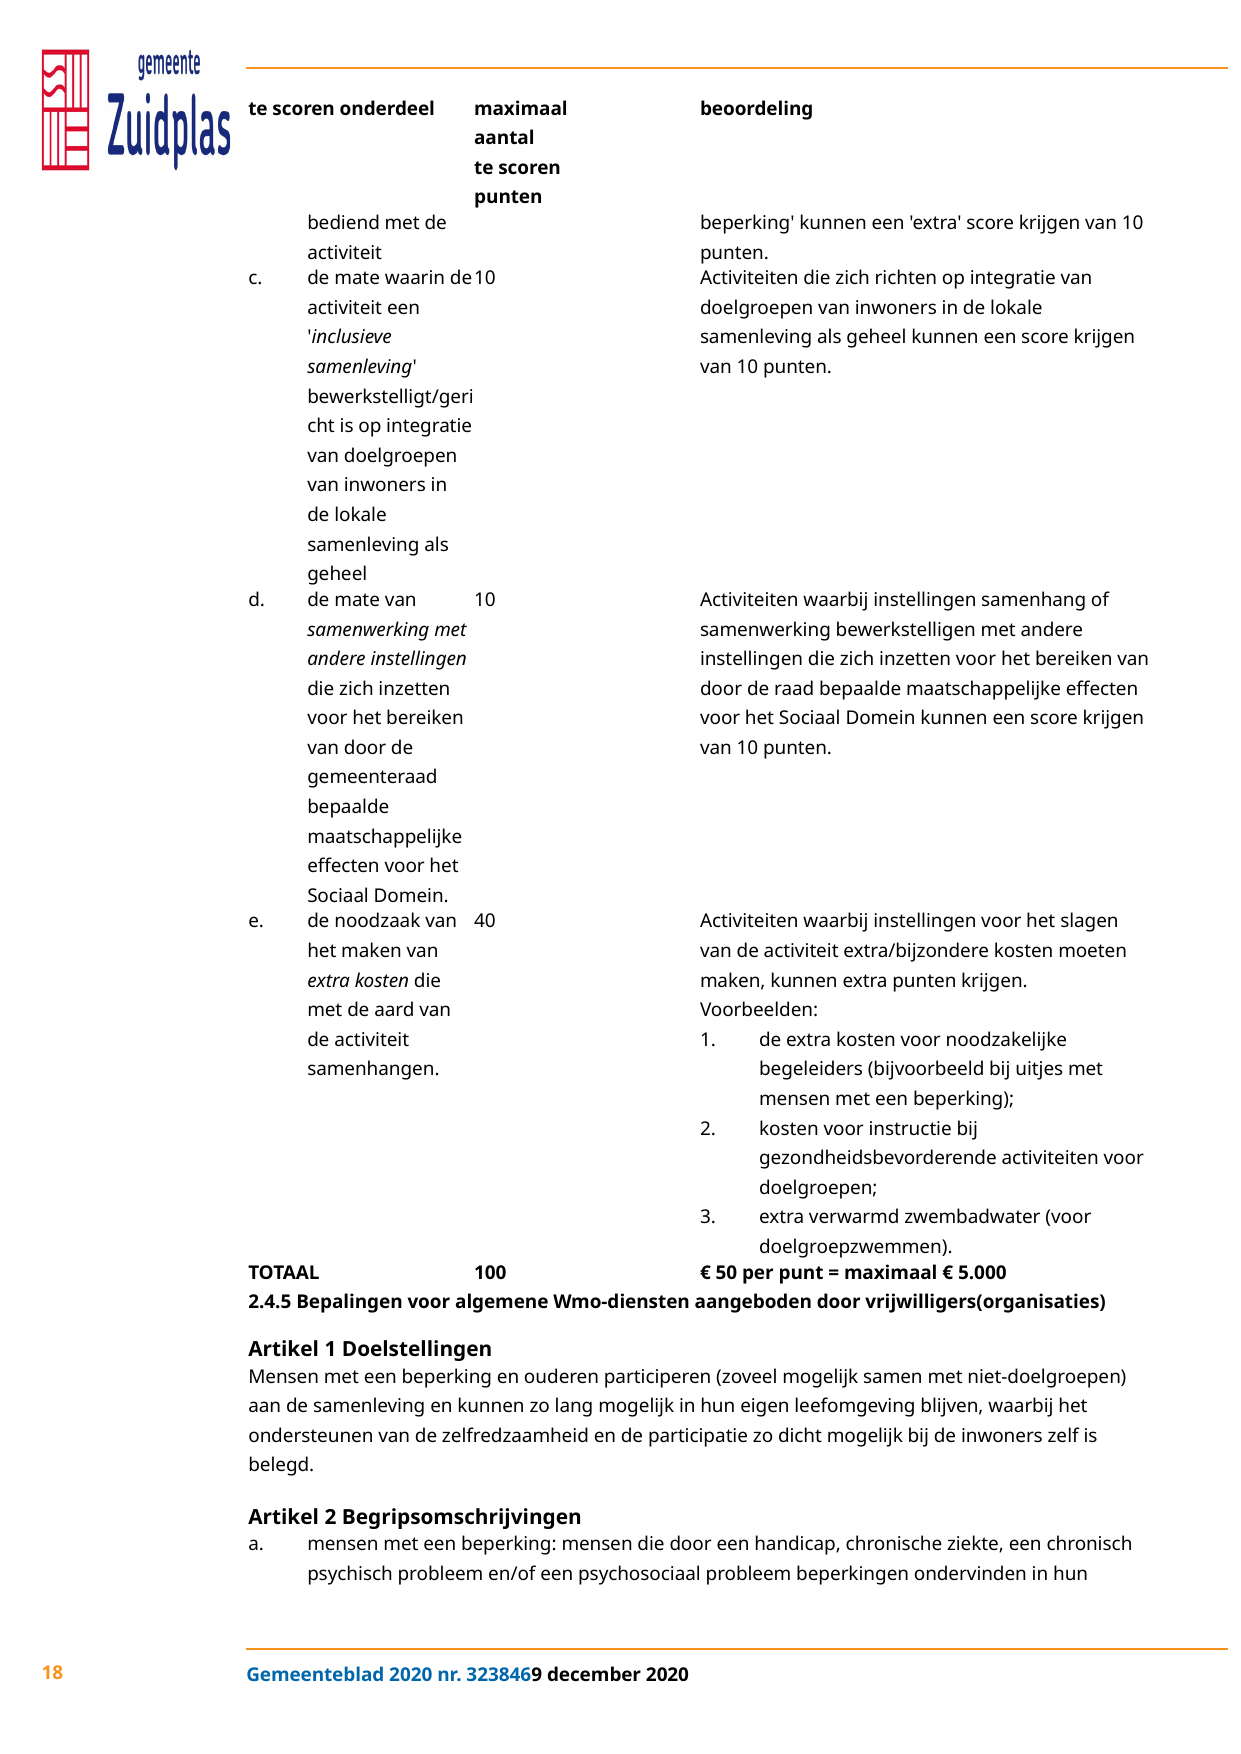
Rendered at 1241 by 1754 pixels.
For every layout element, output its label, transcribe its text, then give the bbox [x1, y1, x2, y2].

table_cell Activiteiten waarbij instellingen voor het slagen van de activiteit extra/bijzondere kosten moeten maken, kunnen extra punten krijgen. Voorbeelden: de extra kosten voor noodzakelijke begeleiders (bijvoorbeeld bij uitjes met mensen met een beperking); kosten voor instructie bij gezondheidsbevorderende activiteiten voor doelgroepen; extra verwarmd zwembadwater (voor doelgroepzwemmen). [700, 908, 1152, 1259]
table_header beoordeling [700, 95, 1152, 209]
table_cell de noodzaak van het maken van extra kosten die met de aard van de activiteit samenhangen. [248, 908, 474, 1259]
table_cell beperking' kunnen een 'extra' score krijgen van 10 punten. [700, 209, 1152, 264]
picture [41, 47, 231, 172]
text Artikel 2 Begripsomschrijvingen [248, 1502, 1152, 1530]
list mensen met een beperking: mensen die door een handicap, chronische ziekte, een chronisch psychisch probleem en/of een psychosociaal probleem beperkingen ondervinden in hun [248, 1530, 1152, 1586]
table_cell de mate van samenwerking met andere instellingen die zich inzetten voor het bereiken van door de gemeenteraad bepaalde maatschappelijke effecten voor het Sociaal Domein. [248, 586, 474, 908]
table_cell Activiteiten die zich richten op integratie van doelgroepen van inwoners in de lokale samenleving als geheel kunnen een score krijgen van 10 punten. [700, 265, 1152, 586]
text Artikel 1 Doelstellingen [248, 1334, 1152, 1363]
table_header te scoren onderdeel [248, 95, 474, 209]
table_header maximaal aantal te scoren punten [474, 95, 700, 209]
table_cell € 50 per punt = maximaal € 5.000 [700, 1259, 1152, 1284]
table_cell TOTAAL [248, 1259, 474, 1284]
table_cell bediend met de activiteit [248, 209, 474, 264]
table_cell [474, 209, 700, 264]
table_cell 40 [474, 908, 700, 1259]
text 2.4.5 Bepalingen voor algemene Wmo-diensten aangeboden door vrijwilligers(organisaties) [248, 1288, 1152, 1313]
text Mensen met een beperking en ouderen participeren (zoveel mogelijk samen met niet-doelgroepen) aan de samenleving en kunnen zo lang mogelijk in hun eigen leefomgeving blijven, waarbij het ondersteunen van de zelfredzaamheid en de participatie zo dicht mogelijk bij de inwoners zelf is belegd. [248, 1363, 1152, 1477]
table_cell de mate waarin de activiteit een 'inclusieve samenleving' bewerkstelligt/gericht is op integratie van doelgroepen van inwoners in de lokale samenleving als geheel [248, 265, 474, 586]
table_cell 10 [474, 586, 700, 908]
table_cell 10 [474, 265, 700, 586]
table_cell Activiteiten waarbij instellingen samenhang of samenwerking bewerkstelligen met andere instellingen die zich inzetten voor het bereiken van door de raad bepaalde maatschappelijke effecten voor het Sociaal Domein kunnen een score krijgen van 10 punten. [700, 586, 1152, 908]
table_cell 100 [474, 1259, 700, 1284]
